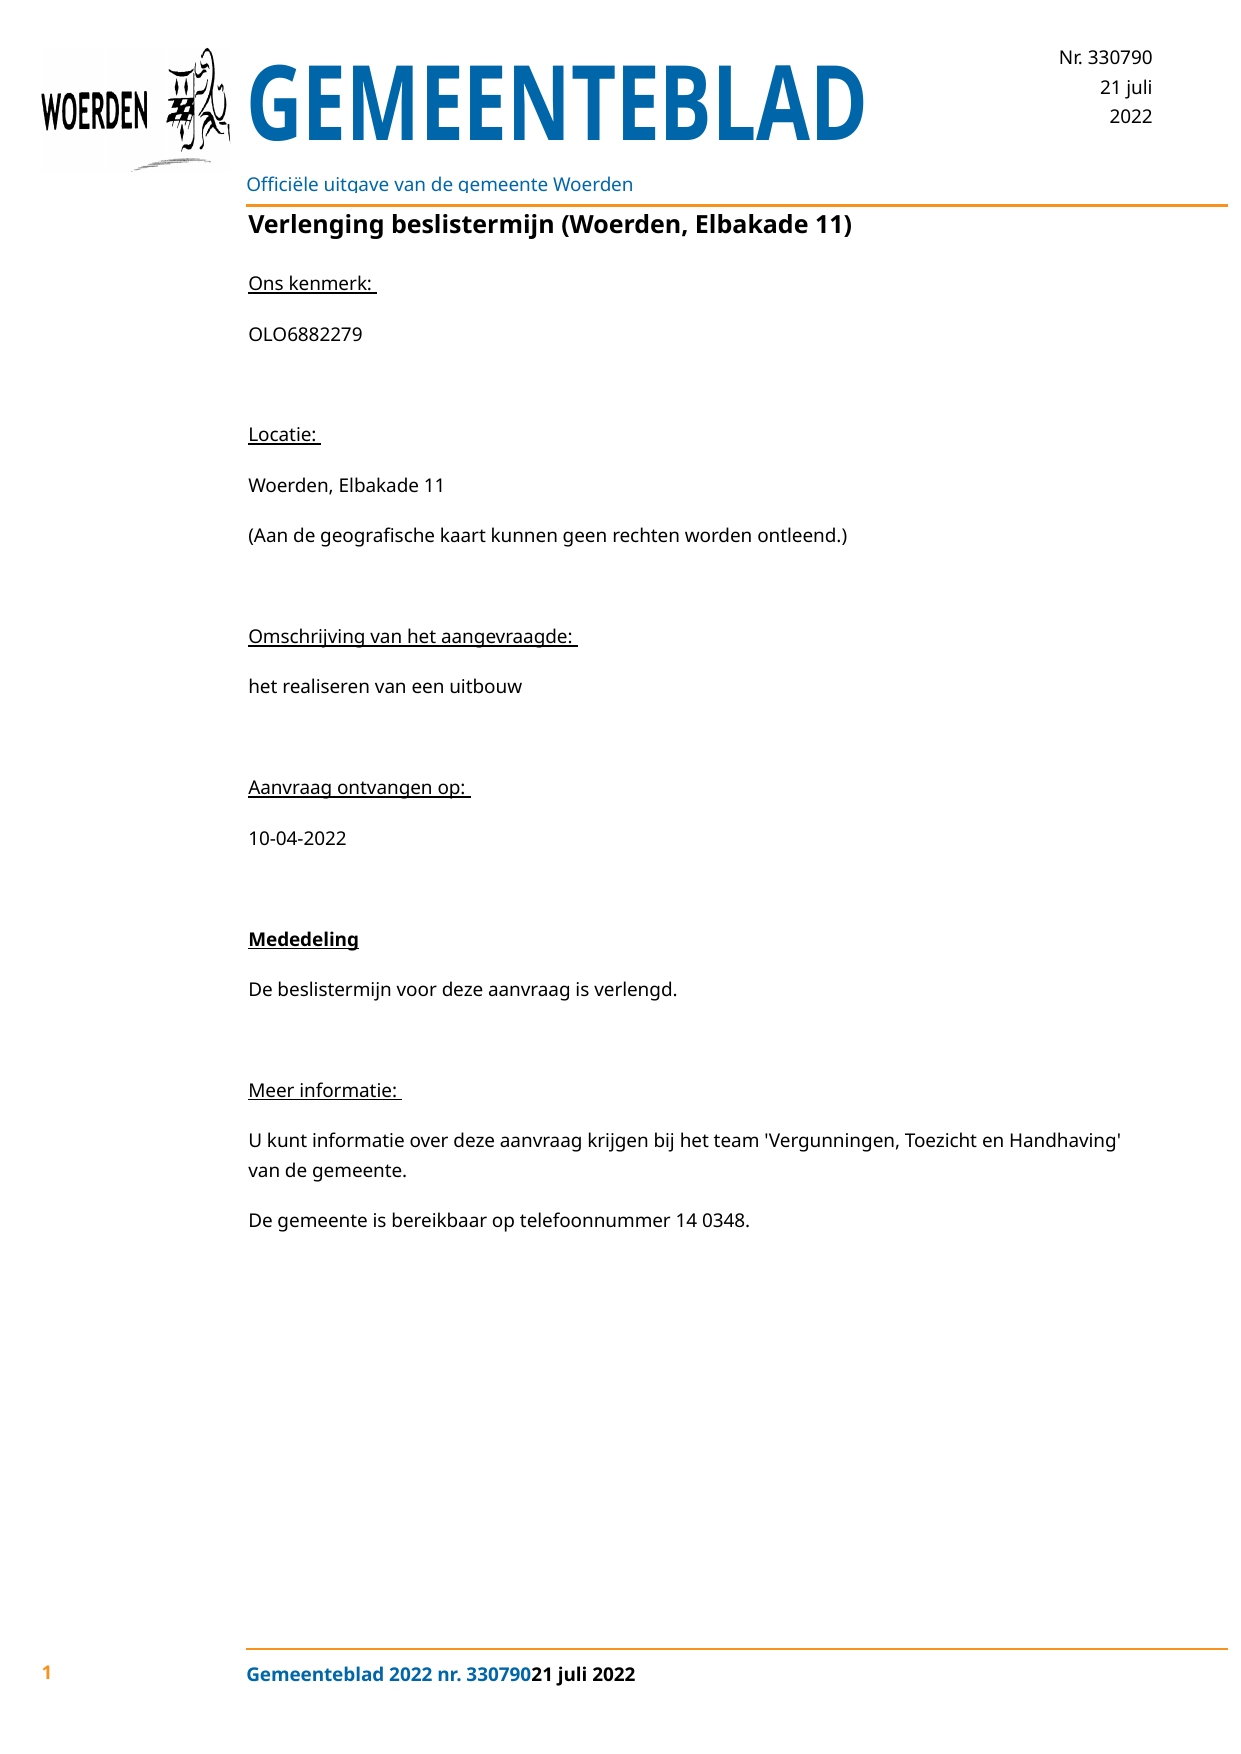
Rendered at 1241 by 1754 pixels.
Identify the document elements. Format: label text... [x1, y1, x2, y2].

text U kunt informatie over deze aanvraag krijgen bij het team 'Vergunningen, Toezicht en Handhaving' van de gemeente. [248, 1127, 1152, 1183]
text Woerden, Elbakade 11 [248, 472, 1152, 498]
text Locatie: [248, 422, 1152, 447]
text Meer informatie: [248, 1077, 1152, 1103]
text De beslistermijn voor deze aanvraag is verlengd. [248, 976, 1152, 1002]
text (Aan de geografische kaart kunnen geen rechten worden ontleend.) [248, 522, 1152, 548]
text Ons kenmerk: [248, 270, 1152, 296]
picture [41, 47, 231, 172]
text De gemeente is bereikbaar op telefoonnummer 14 0348. [248, 1207, 1152, 1233]
text OLO6882279 [248, 321, 1152, 346]
text Aanvraag ontvangen op: [248, 774, 1152, 800]
text het realiseren van een uitbouw [248, 674, 1152, 699]
text Mededeling [248, 926, 1152, 951]
text Verlenging beslistermijn (Woerden, Elbakade 11) [248, 207, 1152, 241]
text Omschrijving van het aangevraagde: [248, 623, 1152, 649]
text 10-04-2022 [248, 825, 1152, 851]
